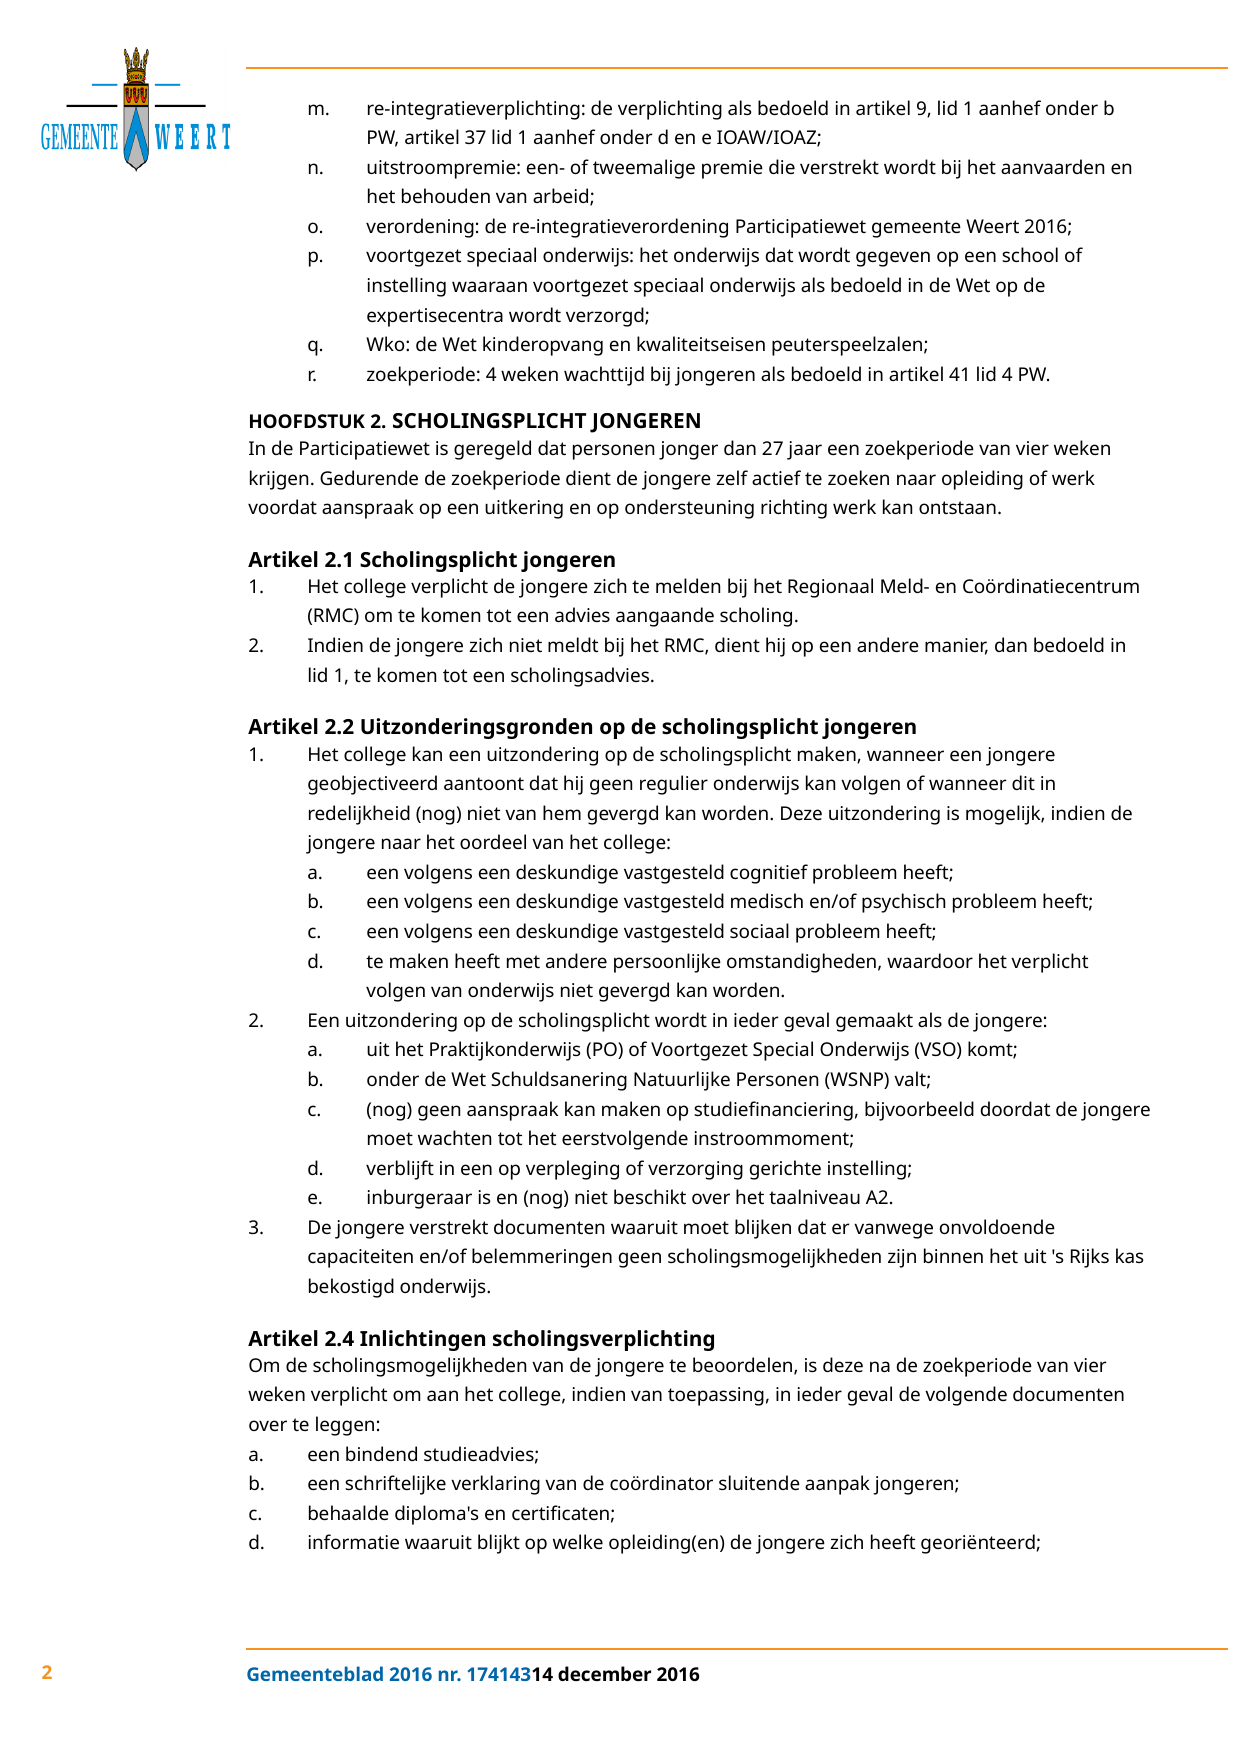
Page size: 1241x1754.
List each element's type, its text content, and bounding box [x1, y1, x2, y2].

list Het college kan een uitzondering op de scholingsplicht maken, wanneer een jongere geobjectiveerd aantoont dat hij geen regulier onderwijs kan volgen of wanneer dit in redelijkheid (nog) niet van hem gevergd kan worden. Deze uitzondering is mogelijk, indien de jongere naar het oordeel van het college: [248, 741, 1152, 855]
list een volgens een deskundige vastgesteld cognitief probleem heeft; [307, 859, 1152, 885]
text Artikel 2.4 Inlichtingen scholingsverplichting [248, 1324, 1152, 1352]
list voortgezet speciaal onderwijs: het onderwijs dat wordt gegeven op een school of instelling waaraan voortgezet speciaal onderwijs als bedoeld in de Wet op de expertisecentra wordt verzorgd; [307, 243, 1152, 328]
list Het college verplicht de jongere zich te melden bij het Regionaal Meld- en Coördinatiecentrum (RMC) om te komen tot een advies aangaande scholing. [248, 573, 1152, 628]
list De jongere verstrekt documenten waaruit moet blijken dat er vanwege onvoldoende capaciteiten en/of belemmeringen geen scholingsmogelijkheden zijn binnen het uit 's Rijks kas bekostigd onderwijs. [248, 1214, 1152, 1299]
list inburgeraar is en (nog) niet beschikt over het taalniveau A2. [307, 1184, 1152, 1210]
text Artikel 2.2 Uitzonderingsgronden op de scholingsplicht jongeren [248, 712, 1152, 741]
list re-integratieverplichting: de verplichting als bedoeld in artikel 9, lid 1 aanhef onder b PW, artikel 37 lid 1 aanhef onder d en e IOAW/IOAZ; [307, 95, 1152, 150]
picture [41, 47, 231, 172]
list onder de Wet Schuldsanering Natuurlijke Personen (WSNP) valt; [307, 1066, 1152, 1092]
list (nog) geen aanspraak kan maken op studiefinanciering, bijvoorbeeld doordat de jongere moet wachten tot het eerstvolgende instroommoment; [307, 1096, 1152, 1151]
list een schriftelijke verklaring van de coördinator sluitende aanpak jongeren; [248, 1470, 1152, 1496]
list een bindend studieadvies; [248, 1441, 1152, 1467]
list behaalde diploma's en certificaten; [248, 1500, 1152, 1526]
text Om de scholingsmogelijkheden van de jongere te beoordelen, is deze na de zoekperiode van vier weken verplicht om aan het college, indien van toepassing, in ieder geval de volgende documenten over te leggen: [248, 1352, 1152, 1437]
text HOOFDSTUK 2. SCHOLINGSPLICHT JONGEREN [248, 407, 1152, 435]
list verblijft in een op verpleging of verzorging gerichte instelling; [307, 1155, 1152, 1181]
list een volgens een deskundige vastgesteld sociaal probleem heeft; [307, 918, 1152, 944]
list zoekperiode: 4 weken wachttijd bij jongeren als bedoeld in artikel 41 lid 4 PW. [307, 361, 1152, 387]
list informatie waaruit blijkt op welke opleiding(en) de jongere zich heeft georiënteerd; [248, 1529, 1152, 1555]
list een volgens een deskundige vastgesteld medisch en/of psychisch probleem heeft; [307, 889, 1152, 914]
list Indien de jongere zich niet meldt bij het RMC, dient hij op een andere manier, dan bedoeld in lid 1, te komen tot een scholingsadvies. [248, 632, 1152, 688]
text Artikel 2.1 Scholingsplicht jongeren [248, 545, 1152, 573]
list Een uitzondering op de scholingsplicht wordt in ieder geval gemaakt als de jongere: [248, 1007, 1152, 1033]
list uitstroompremie: een- of tweemalige premie die verstrekt wordt bij het aanvaarden en het behouden van arbeid; [307, 154, 1152, 209]
list Wko: de Wet kinderopvang en kwaliteitseisen peuterspeelzalen; [307, 331, 1152, 357]
list verordening: de re-integratieverordening Participatiewet gemeente Weert 2016; [307, 213, 1152, 239]
text In de Participatiewet is geregeld dat personen jonger dan 27 jaar een zoekperiode van vier weken krijgen. Gedurende de zoekperiode dient de jongere zelf actief te zoeken naar opleiding of werk voordat aanspraak op een uitkering en op ondersteuning richting werk kan ontstaan. [248, 435, 1152, 520]
list te maken heeft met andere persoonlijke omstandigheden, waardoor het verplicht volgen van onderwijs niet gevergd kan worden. [307, 948, 1152, 1003]
list uit het Praktijkonderwijs (PO) of Voortgezet Special Onderwijs (VSO) komt; [307, 1037, 1152, 1062]
